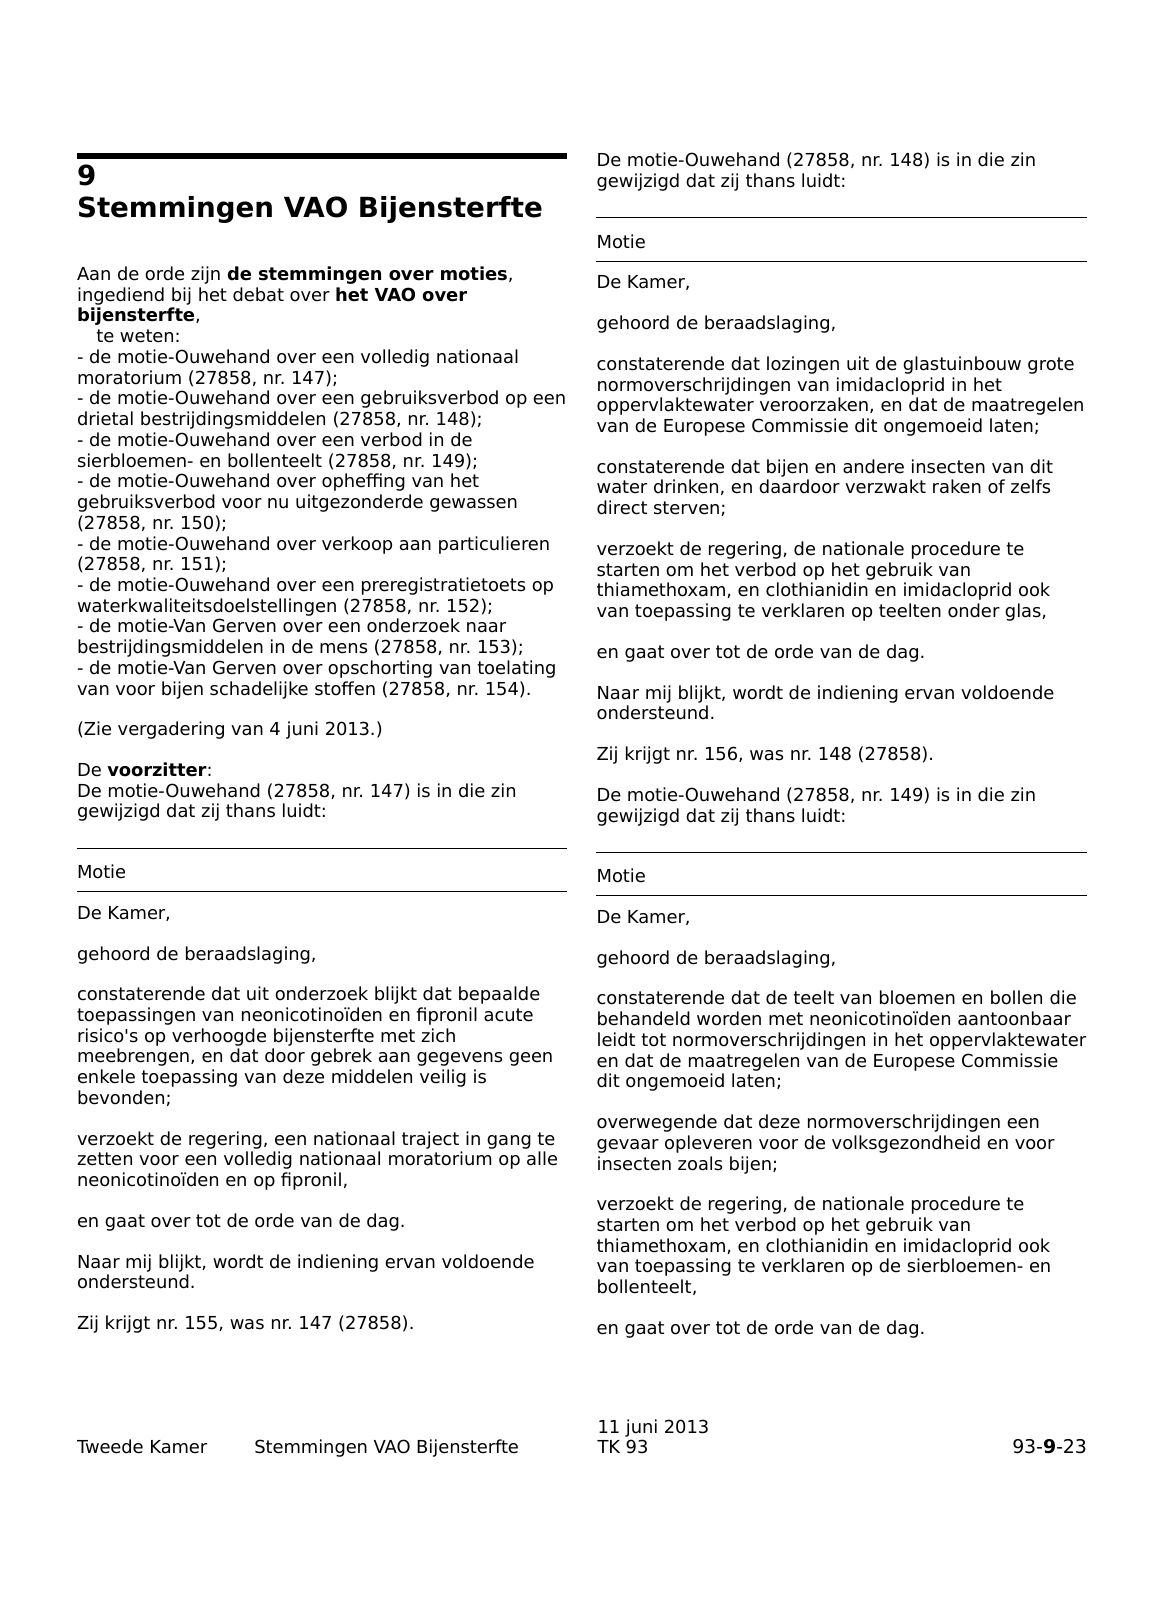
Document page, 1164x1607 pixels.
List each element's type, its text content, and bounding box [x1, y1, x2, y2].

text en gaat over tot de orde van de dag. [596, 642, 1087, 662]
text verzoekt de regering, de nationale procedure te starten om het verbod op het gebruik van thiamethoxam, en clothianidin en imidacloprid ook van toepassing te verklaren op de sierbloemen- en bollenteelt, [596, 1194, 1087, 1298]
text - de motie-Van Gerven over opschorting van toelating van voor bijen schadelijke stoffen (27858, nr. 154). [77, 658, 567, 699]
text constaterende dat bijen en andere insecten van dit water drinken, en daardoor verzwakt raken of zelfs direct sterven; [596, 457, 1087, 519]
text De voorzitter: [77, 760, 567, 781]
text - de motie-Ouwehand over opheffing van het gebruiksverbod voor nu uitgezonderde gewassen (27858, nr. 150); [77, 471, 567, 533]
text verzoekt de regering, de nationale procedure te starten om het verbod op het gebruik van thiamethoxam, en clothianidin en imidacloprid ook van toepassing te verklaren op teelten onder glas, [596, 539, 1087, 622]
text Motie [596, 232, 1087, 252]
text te weten: [77, 326, 567, 347]
text overwegende dat deze normoverschrijdingen een gevaar opleveren voor de volksgezondheid en voor insecten zoals bijen; [596, 1112, 1087, 1174]
text Zij krijgt nr. 156, was nr. 148 (27858). [596, 744, 1087, 765]
text - de motie-Ouwehand over een preregistratietoets op waterkwaliteitsdoelstellingen (27858, nr. 152); [77, 575, 567, 616]
text Motie [596, 866, 1087, 887]
text gehoord de beraadslaging, [596, 313, 1087, 334]
text Naar mij blijkt, wordt de indiening ervan voldoende ondersteund. [596, 682, 1087, 724]
text (Zie vergadering van 4 juni 2013.) [77, 719, 567, 740]
text De Kamer, [596, 907, 1087, 927]
text Motie [77, 862, 567, 883]
text - de motie-Ouwehand over een verbod in de sierbloemen- en bollenteelt (27858, nr. 149); [77, 430, 567, 471]
text - de motie-Van Gerven over een onderzoek naar bestrijdingsmiddelen in de mens (27858, nr. 153); [77, 616, 567, 658]
text constaterende dat uit onderzoek blijkt dat bepaalde toepassingen van neonicotinoïden en fipronil acute risico's op verhoogde bijensterfte met zich meebrengen, en dat door gebrek aan gegevens geen enkele toepassing van deze middelen veilig is bevonden; [77, 984, 567, 1108]
text constaterende dat lozingen uit de glastuinbouw grote normoverschrijdingen van imidacloprid in het oppervlaktewater veroorzaken, en dat de maatregelen van de Europese Commissie dit ongemoeid laten; [596, 354, 1087, 437]
text De Kamer, [77, 903, 567, 923]
text Aan de orde zijn de stemmingen over moties, ingediend bij het debat over het VAO over bijensterfte, [77, 264, 567, 326]
text - de motie-Ouwehand over verkoop aan particulieren (27858, nr. 151); [77, 533, 567, 575]
text De Kamer, [596, 272, 1087, 293]
text Zij krijgt nr. 155, was nr. 147 (27858). [77, 1313, 567, 1334]
text en gaat over tot de orde van de dag. [77, 1211, 567, 1231]
title 9 Stemmingen VAO Bijensterfte [77, 159, 567, 224]
text en gaat over tot de orde van de dag. [596, 1318, 1087, 1338]
text verzoekt de regering, een nationaal traject in gang te zetten voor een volledig nationaal moratorium op alle neonicotinoïden en op fipronil, [77, 1128, 567, 1191]
text - de motie-Ouwehand over een volledig nationaal moratorium (27858, nr. 147); [77, 347, 567, 388]
text constaterende dat de teelt van bloemen en bollen die behandeld worden met neonicotinoïden aantoonbaar leidt tot normoverschrijdingen in het oppervlaktewater en dat de maatregelen van de Europese Commissie dit ongemoeid laten; [596, 988, 1087, 1092]
text - de motie-Ouwehand over een gebruiksverbod op een drietal bestrijdingsmiddelen (27858, nr. 148); [77, 388, 567, 430]
text De motie-Ouwehand (27858, nr. 149) is in die zin gewijzigd dat zij thans luidt: [596, 785, 1087, 826]
text De motie-Ouwehand (27858, nr. 148) is in die zin gewijzigd dat zij thans luidt: [596, 150, 1087, 192]
text gehoord de beraadslaging, [77, 943, 567, 964]
text gehoord de beraadslaging, [596, 947, 1087, 968]
text Naar mij blijkt, wordt de indiening ervan voldoende ondersteund. [77, 1251, 567, 1293]
text De motie-Ouwehand (27858, nr. 147) is in die zin gewijzigd dat zij thans luidt: [77, 781, 567, 822]
